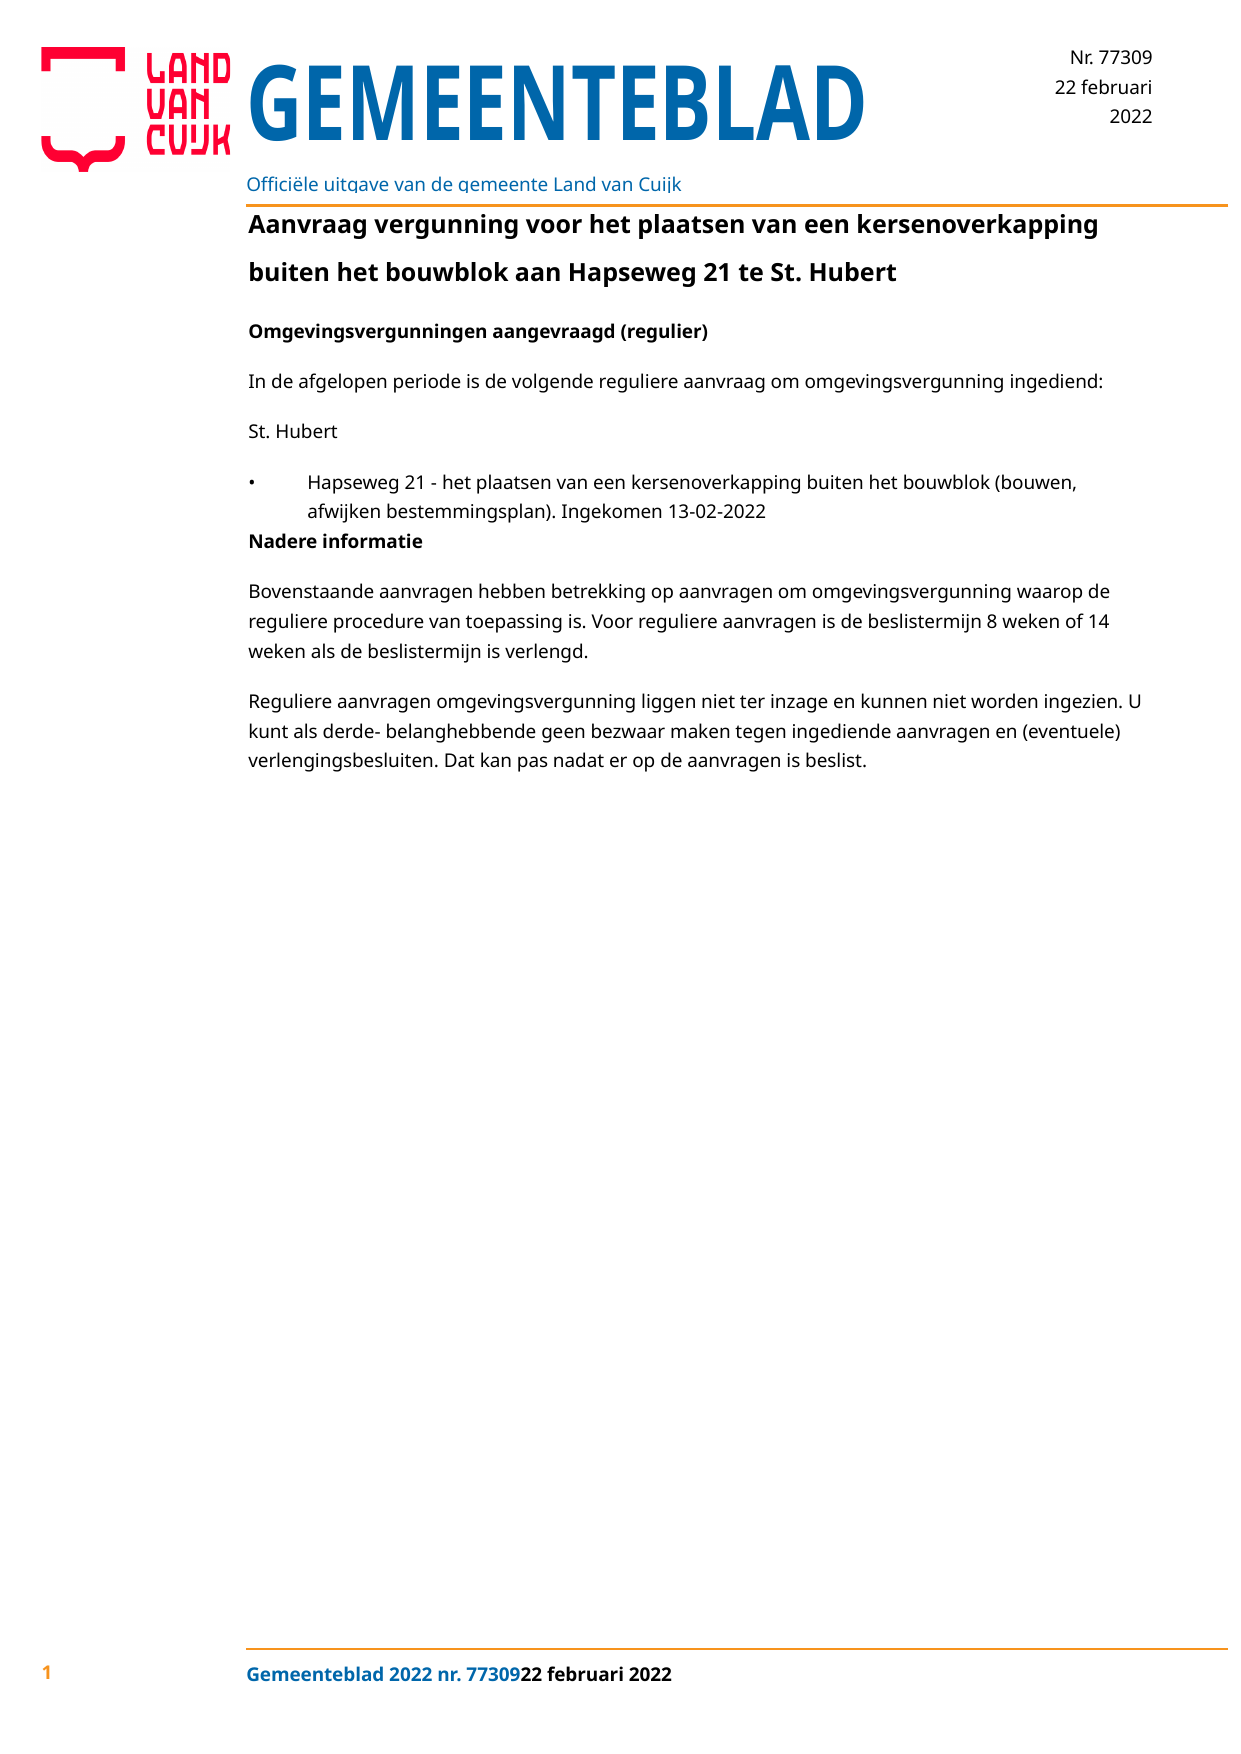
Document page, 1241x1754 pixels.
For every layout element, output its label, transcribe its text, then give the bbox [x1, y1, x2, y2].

picture [41, 47, 231, 172]
list Hapseweg 21 - het plaatsen van een kersenoverkapping buiten het bouwblok (bouwen, afwijken bestemmingsplan). Ingekomen 13-02-2022 [248, 469, 1152, 524]
text Omgevingsvergunningen aangevraagd (regulier) [248, 318, 1152, 344]
text St. Hubert [248, 419, 1152, 444]
text Nadere informatie [248, 528, 1152, 554]
text Reguliere aanvragen omgevingsvergunning liggen niet ter inzage en kunnen niet worden ingezien. U kunt als derde- belanghebbende geen bezwaar maken tegen ingediende aanvragen en (eventuele) verlengingsbesluiten. Dat kan pas nadat er op de aanvragen is beslist. [248, 688, 1152, 773]
text In de afgelopen periode is de volgende reguliere aanvraag om omgevingsvergunning ingediend: [248, 368, 1152, 394]
text Aanvraag vergunning voor het plaatsen van een kersenoverkapping buiten het bouwblok aan Hapseweg 21 te St. Hubert [248, 207, 1152, 288]
text Bovenstaande aanvragen hebben betrekking op aanvragen om omgevingsvergunning waarop de reguliere procedure van toepassing is. Voor reguliere aanvragen is de beslistermijn 8 weken of 14 weken als de beslistermijn is verlengd. [248, 579, 1152, 664]
